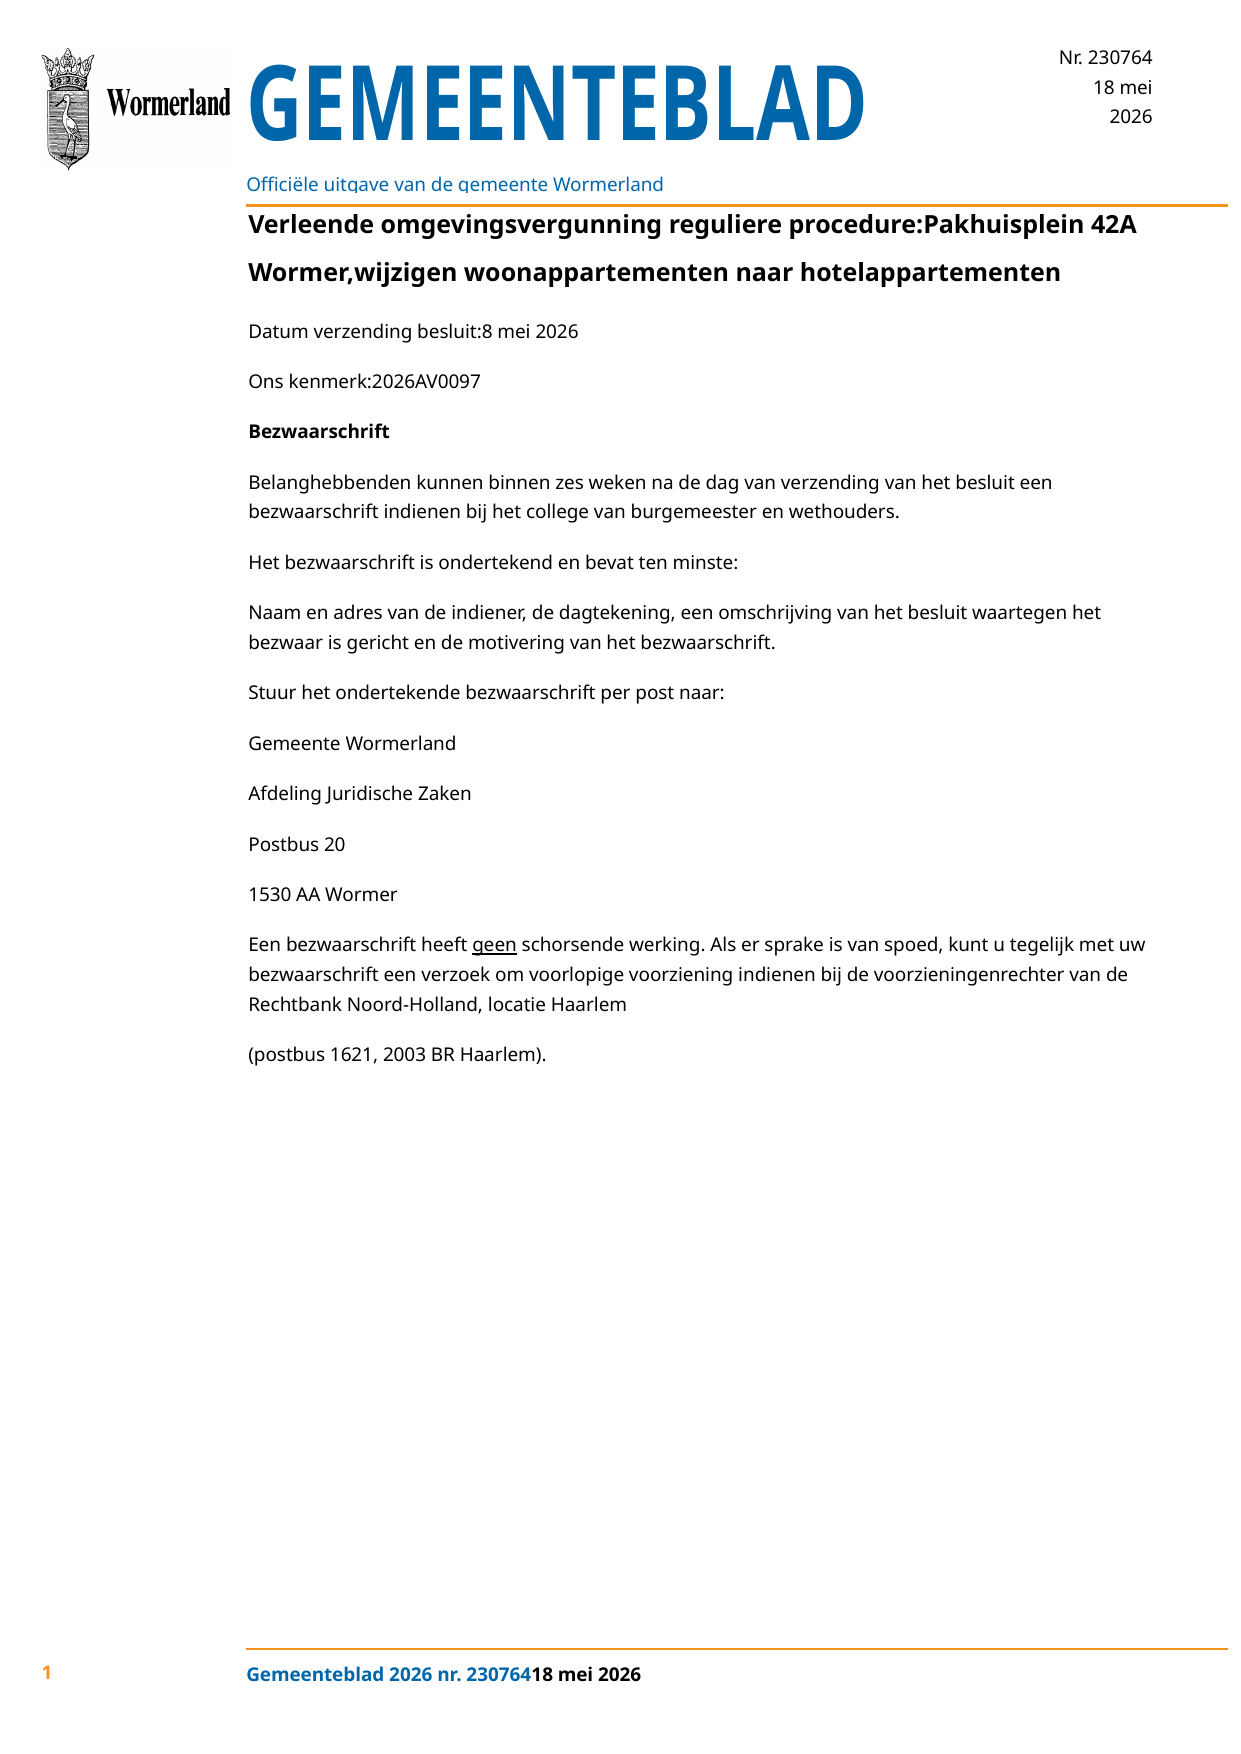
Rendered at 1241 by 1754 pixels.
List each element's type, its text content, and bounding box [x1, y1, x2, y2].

text (postbus 1621, 2003 BR Haarlem). [248, 1041, 1152, 1067]
text Datum verzending besluit:8 mei 2026 [248, 318, 1152, 344]
text 1530 AA Wormer [248, 881, 1152, 907]
text Naam en adres van de indiener, de dagtekening, een omschrijving van het besluit waartegen het bezwaar is gericht en de motivering van het bezwaarschrift. [248, 599, 1152, 655]
text Belanghebbenden kunnen binnen zes weken na de dag van verzending van het besluit een bezwaarschrift indienen bij het college van burgemeester en wethouders. [248, 469, 1152, 524]
text Gemeente Wormerland [248, 730, 1152, 756]
text Verleende omgevingsvergunning reguliere procedure:Pakhuisplein 42A Wormer,wijzigen woonappartementen naar hotelappartementen [248, 207, 1152, 288]
picture [41, 47, 231, 172]
text Afdeling Juridische Zaken [248, 780, 1152, 806]
text Bezwaarschrift [248, 419, 1152, 444]
text Postbus 20 [248, 831, 1152, 857]
text Een bezwaarschrift heeft geen schorsende werking. Als er sprake is van spoed, kunt u tegelijk met uw bezwaarschrift een verzoek om voorlopige voorziening indienen bij de voorzieningenrechter van de Rechtbank Noord-Holland, locatie Haarlem [248, 932, 1152, 1017]
text Stuur het ondertekende bezwaarschrift per post naar: [248, 679, 1152, 705]
text Ons kenmerk:2026AV0097 [248, 368, 1152, 394]
text Het bezwaarschrift is ondertekend en bevat ten minste: [248, 549, 1152, 575]
